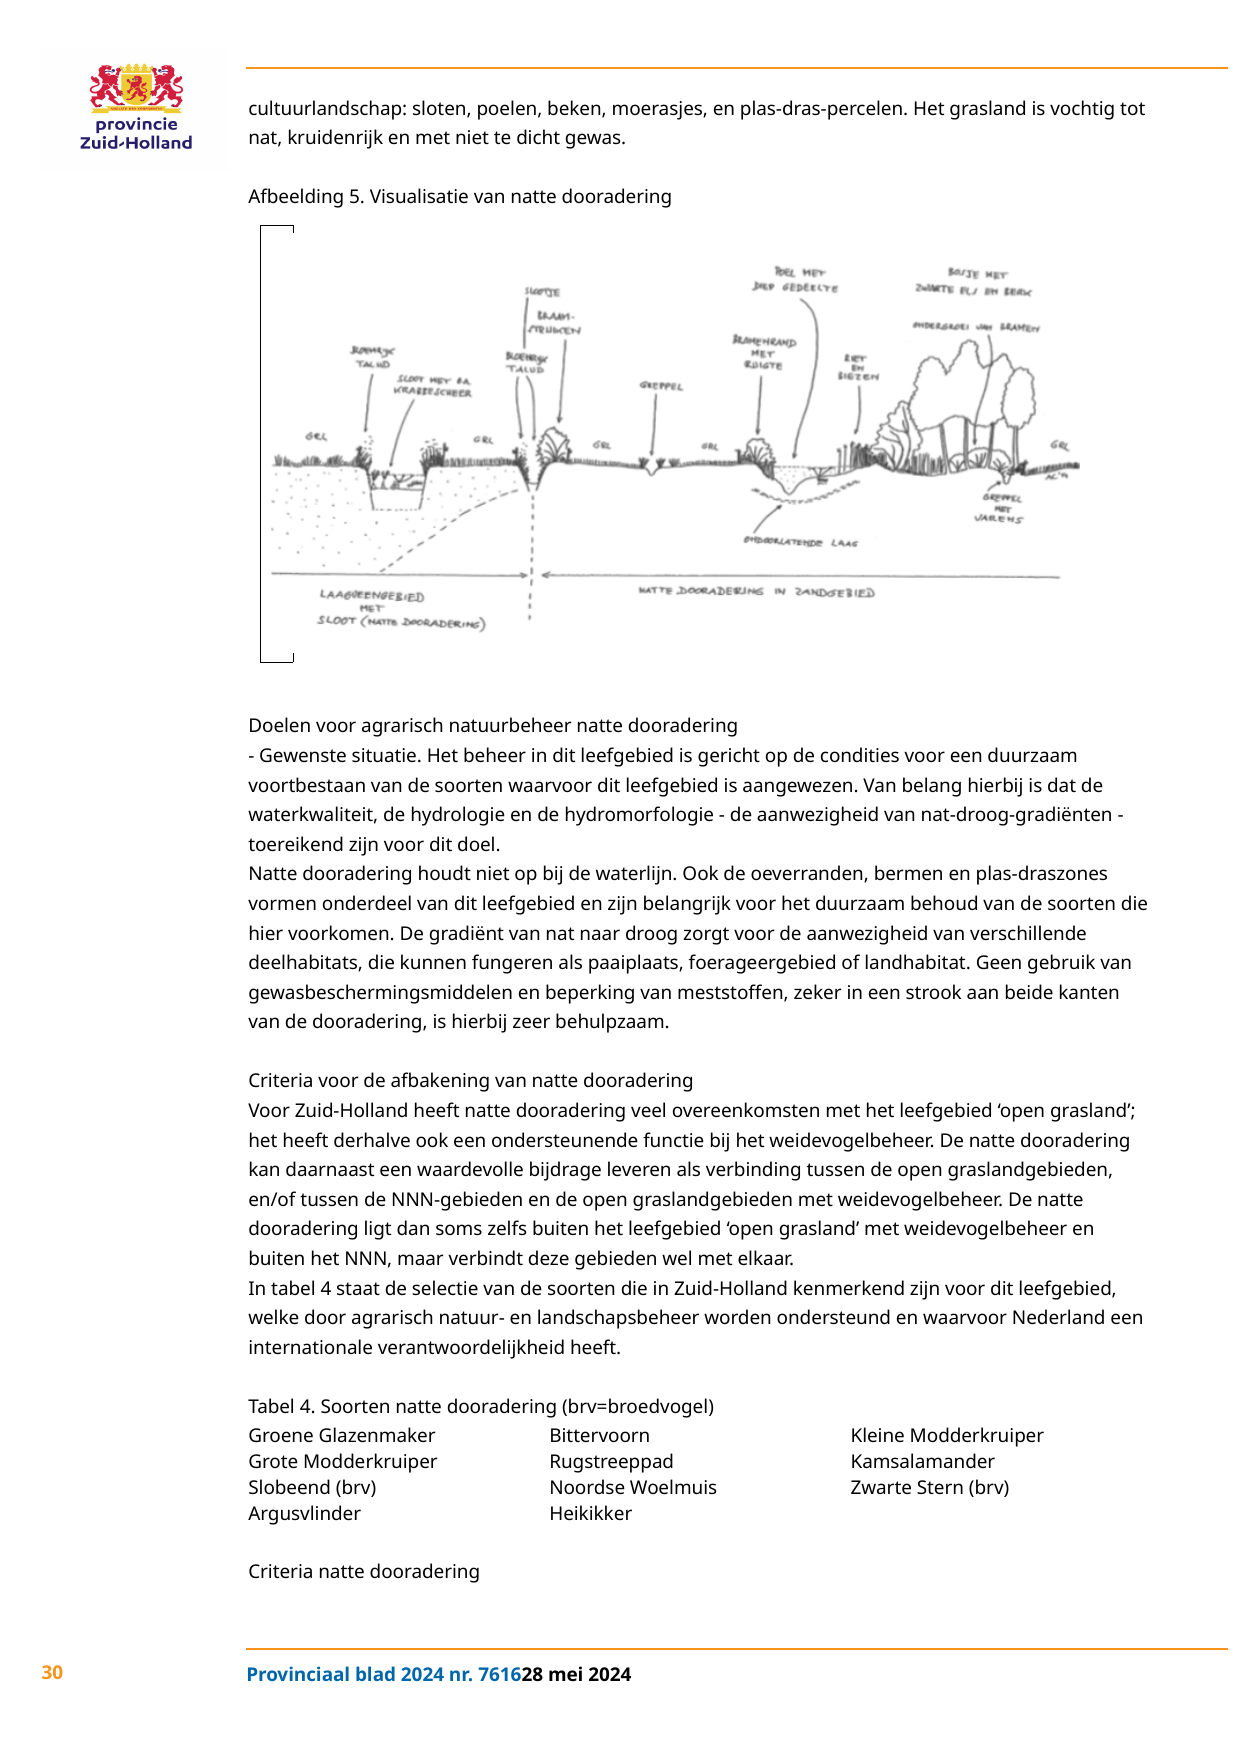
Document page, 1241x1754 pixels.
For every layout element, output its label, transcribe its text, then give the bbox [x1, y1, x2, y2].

table_header Groene Glazenmaker [248, 1423, 549, 1448]
table_cell Rugstreeppad [549, 1449, 850, 1474]
table_cell Grote Modderkruiper [248, 1449, 549, 1474]
picture [268, 233, 1096, 653]
table_header Kleine Modderkruiper [850, 1423, 1152, 1448]
table_cell [850, 1500, 1152, 1526]
picture [41, 47, 231, 172]
text Afbeelding 5. Visualisatie van natte dooradering [248, 183, 1152, 209]
table_cell Kamsalamander [850, 1449, 1152, 1474]
text Voor Zuid-Holland heeft natte dooradering veel overeenkomsten met het leefgebied ‘open grasland’; het heeft derhalve ook een ondersteunende functie bij het weidevogelbeheer. De natte dooradering kan daarnaast een waardevolle bijdrage leveren als verbinding tussen de open graslandgebieden, en/of tussen de NNN-gebieden en de open graslandgebieden met weidevogelbeheer. De natte dooradering ligt dan soms zelfs buiten het leefgebied ‘open grasland’ met weidevogelbeheer en buiten het NNN, maar verbindt deze gebieden wel met elkaar. [248, 1097, 1152, 1271]
text Criteria natte dooradering [248, 1558, 1152, 1584]
text Natte dooradering houdt niet op bij de waterlijn. Ook de oeverranden, bermen en plas-draszones vormen onderdeel van dit leefgebied en zijn belangrijk voor het duurzaam behoud van de soorten die hier voorkomen. De gradiënt van nat naar droog zorgt voor de aanwezigheid van verschillende deelhabitats, die kunnen fungeren als paaiplaats, foerageergebied of landhabitat. Geen gebruik van gewasbeschermingsmiddelen en beperking van meststoffen, zeker in een strook aan beide kanten van de dooradering, is hierbij zeer behulpzaam. [248, 861, 1152, 1034]
text Tabel 4. Soorten natte dooradering (brv=broedvogel) [248, 1393, 1152, 1419]
text Criteria voor de afbakening van natte dooradering [248, 1068, 1152, 1093]
text cultuurlandschap: sloten, poelen, beken, moerasjes, en plas-dras-percelen. Het grasland is vochtig tot nat, kruidenrijk en met niet te dicht gewas. [248, 95, 1152, 150]
text In tabel 4 staat de selectie van de soorten die in Zuid-Holland kenmerkend zijn voor dit leefgebied, welke door agrarisch natuur- en landschapsbeheer worden ondersteund en waarvoor Nederland een internationale verantwoordelijkheid heeft. [248, 1275, 1152, 1359]
table_cell Argusvlinder [248, 1500, 549, 1526]
table_cell Noordse Woelmuis [549, 1474, 850, 1500]
table_header Bittervoorn [549, 1423, 850, 1448]
text Doelen voor agrarisch natuurbeheer natte dooradering [248, 713, 1152, 738]
text - Gewenste situatie. Het beheer in dit leefgebied is gericht op de condities voor een duurzaam voortbestaan van de soorten waarvoor dit leefgebied is aangewezen. Van belang hierbij is dat de waterkwaliteit, de hydrologie en de hydromorfologie - de aanwezigheid van nat-droog-gradiënten - toereikend zijn voor dit doel. [248, 742, 1152, 857]
table_cell Heikikker [549, 1500, 850, 1526]
table_cell Slobeend (brv) [248, 1474, 549, 1500]
table_cell Zwarte Stern (brv) [850, 1474, 1152, 1500]
